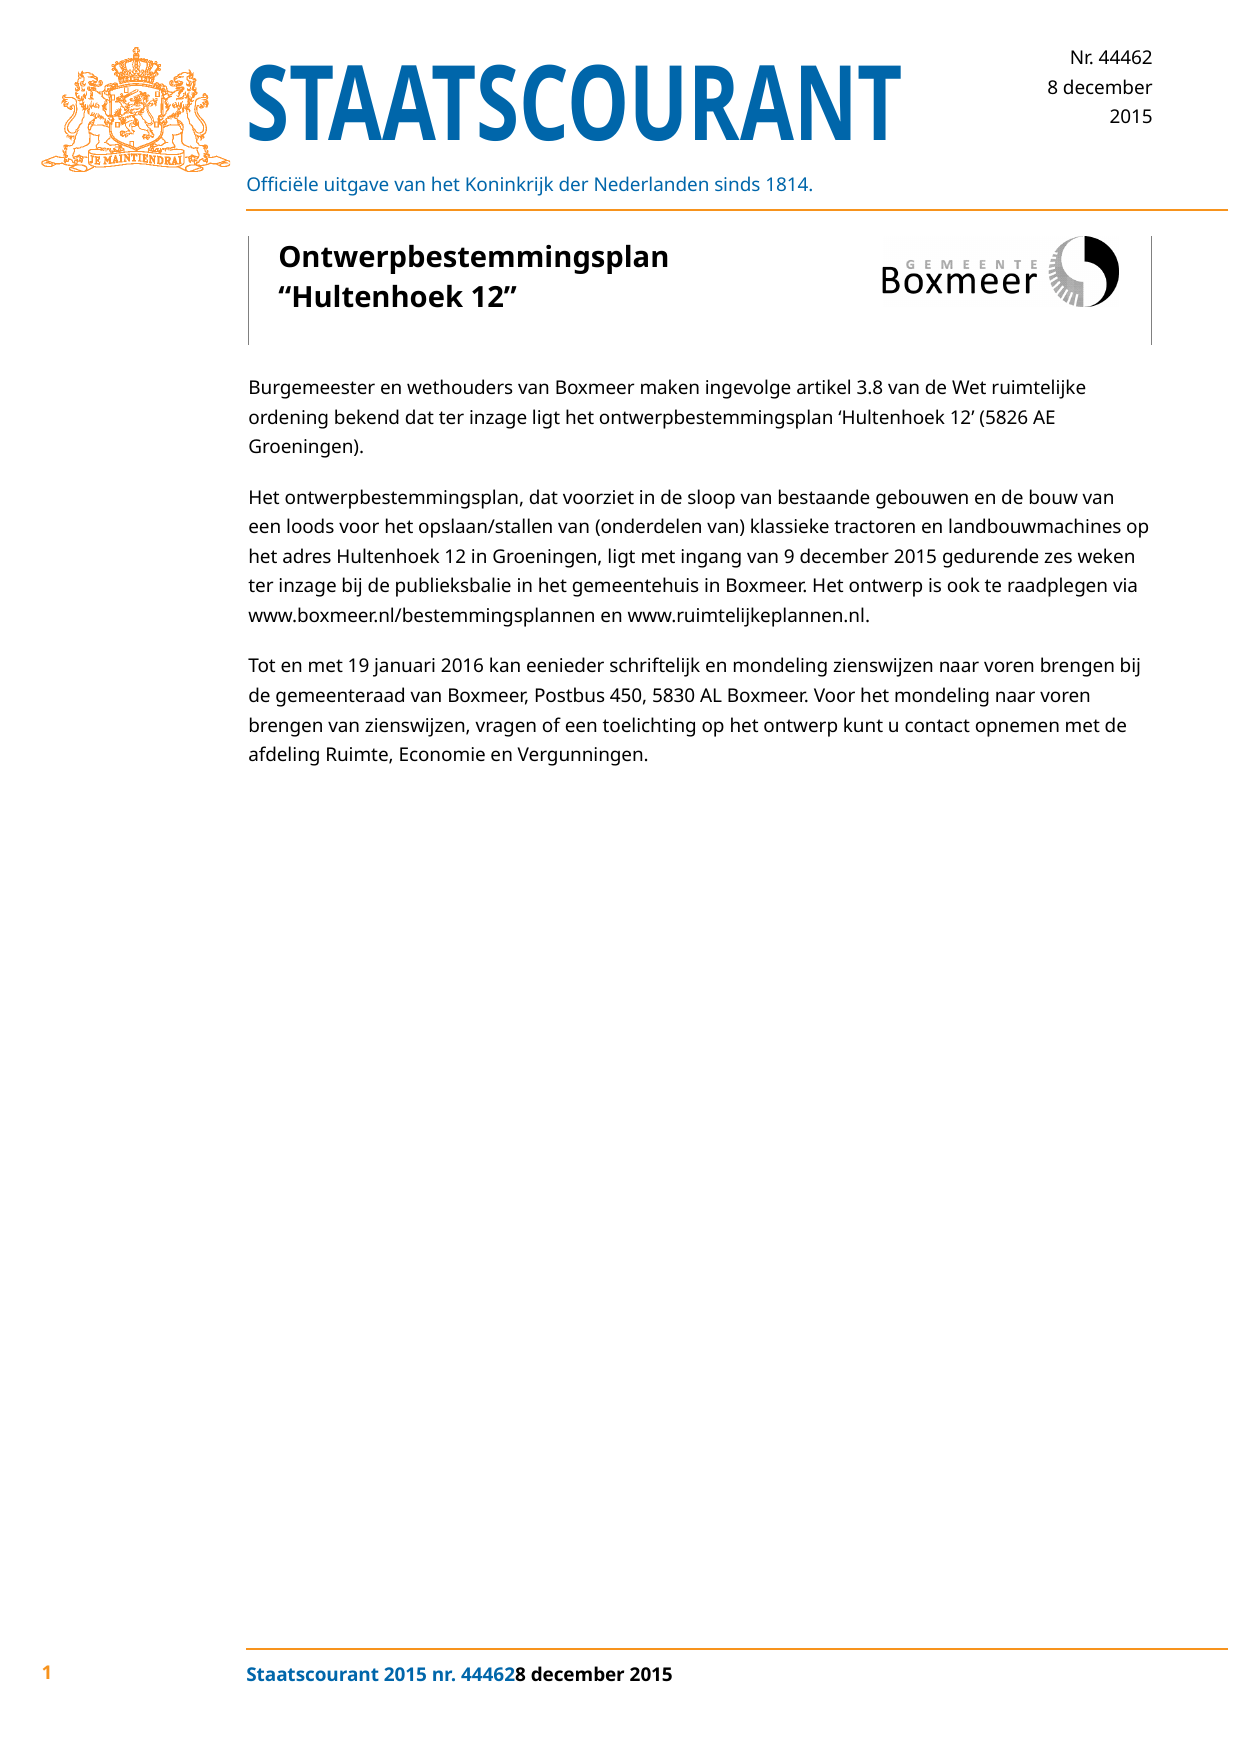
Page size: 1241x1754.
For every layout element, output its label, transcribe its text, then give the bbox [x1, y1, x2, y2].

table_header [850, 236, 1151, 345]
text Het ontwerpbestemmingsplan, dat voorziet in de sloop van bestaande gebouwen en de bouw van een loods voor het opslaan/stallen van (onderdelen van) klassieke tractoren en landbouwmachines op het adres Hultenhoek 12 in Groeningen, ligt met ingang van 9 december 2015 gedurende zes weken ter inzage bij de publieksbalie in het gemeentehuis in Boxmeer. Het ontwerp is ook te raadplegen via www.boxmeer.nl/bestemmingsplannen en www.ruimtelijkeplannen.nl. [248, 484, 1152, 628]
picture [41, 47, 231, 172]
text Burgemeester en wethouders van Boxmeer maken ingevolge artikel 3.8 van de Wet ruimtelijke ordening bekend dat ter inzage ligt het ontwerpbestemmingsplan ‘Hultenhoek 12’ (5826 AE Groeningen). [248, 374, 1152, 459]
picture [882, 236, 1119, 307]
text Tot en met 19 januari 2016 kan eenieder schriftelijk en mondeling zienswijzen naar voren brengen bij de gemeenteraad van Boxmeer, Postbus 450, 5830 AL Boxmeer. Voor het mondeling naar voren brengen van zienswijzen, vragen of een toelichting op het ontwerp kunt u contact opnemen met de afdeling Ruimte, Economie en Vergunningen. [248, 653, 1152, 767]
table_header Ontwerpbestemmingsplan “Hultenhoek 12” [249, 236, 850, 345]
